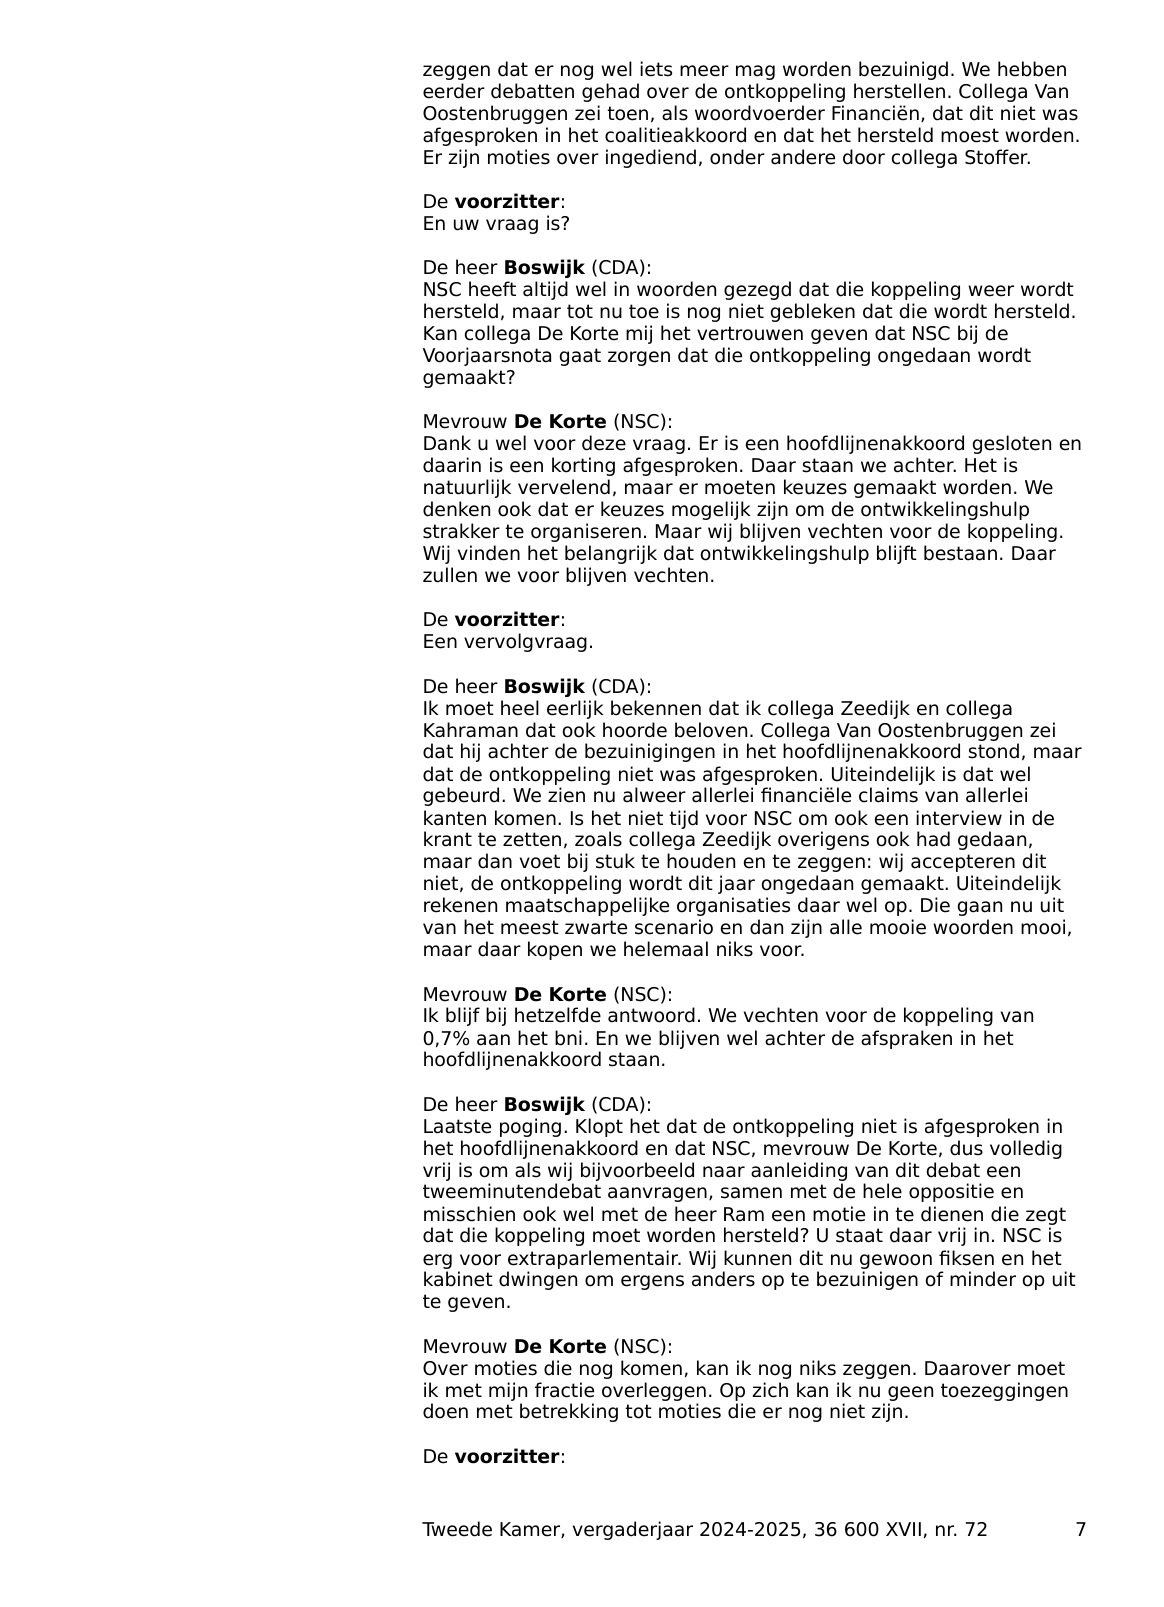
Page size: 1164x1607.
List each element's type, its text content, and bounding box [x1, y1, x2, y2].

text De heer Boswijk (CDA): [422, 676, 1087, 697]
text Laatste poging. Klopt het dat de ontkoppeling niet is afgesproken in het hoofdlijnenakkoord en dat NSC, mevrouw De Korte, dus volledig vrij is om als wij bijvoorbeeld naar aanleiding van dit debat een tweeminutendebat aanvragen, samen met de hele oppositie en misschien ook wel met de heer Ram een motie in te dienen die zegt dat die koppeling moet worden hersteld? U staat daar vrij in. NSC is erg voor extraparlementair. Wij kunnen dit nu gewoon fiksen en het kabinet dwingen om ergens anders op te bezuinigen of minder op uit te geven. [422, 1116, 1087, 1313]
text Een vervolgvraag. [422, 631, 1087, 653]
text De voorzitter: [422, 609, 1087, 631]
text Mevrouw De Korte (NSC): [422, 411, 1087, 433]
text De heer Boswijk (CDA): [422, 257, 1087, 279]
text Mevrouw De Korte (NSC): [422, 983, 1087, 1005]
text Mevrouw De Korte (NSC): [422, 1336, 1087, 1357]
text NSC heeft altijd wel in woorden gezegd dat die koppeling weer wordt hersteld, maar tot nu toe is nog niet gebleken dat die wordt hersteld. Kan collega De Korte mij het vertrouwen geven dat NSC bij de Voorjaarsnota gaat zorgen dat die ontkoppeling ongedaan wordt gemaakt? [422, 279, 1087, 389]
text De voorzitter: [422, 1446, 1087, 1468]
text De voorzitter: [422, 191, 1087, 213]
text Over moties die nog komen, kan ik nog niks zeggen. Daarover moet ik met mijn fractie overleggen. Op zich kan ik nu geen toezeggingen doen met betrekking tot moties die er nog niet zijn. [422, 1357, 1087, 1423]
text zeggen dat er nog wel iets meer mag worden bezuinigd. We hebben eerder debatten gehad over de ontkoppeling herstellen. Collega Van Oostenbruggen zei toen, als woordvoerder Financiën, dat dit niet was afgesproken in het coalitieakkoord en dat het hersteld moest worden. Er zijn moties over ingediend, onder andere door collega Stoffer. [422, 59, 1087, 169]
text Ik blijf bij hetzelfde antwoord. We vechten voor de koppeling van 0,7% aan het bni. En we blijven wel achter de afspraken in het hoofdlijnenakkoord staan. [422, 1005, 1087, 1071]
text Ik moet heel eerlijk bekennen dat ik collega Zeedijk en collega Kahraman dat ook hoorde beloven. Collega Van Oostenbruggen zei dat hij achter de bezuinigingen in het hoofdlijnenakkoord stond, maar dat de ontkoppeling niet was afgesproken. Uiteindelijk is dat wel gebeurd. We zien nu alweer allerlei financiële claims van allerlei kanten komen. Is het niet tijd voor NSC om ook een interview in de krant te zetten, zoals collega Zeedijk overigens ook had gedaan, maar dan voet bij stuk te houden en te zeggen: wij accepteren dit niet, de ontkoppeling wordt dit jaar ongedaan gemaakt. Uiteindelijk rekenen maatschappelijke organisaties daar wel op. Die gaan nu uit van het meest zwarte scenario en dan zijn alle mooie woorden mooi, maar daar kopen we helemaal niks voor. [422, 697, 1087, 961]
text Dank u wel voor deze vraag. Er is een hoofdlijnenakkoord gesloten en daarin is een korting afgesproken. Daar staan we achter. Het is natuurlijk vervelend, maar er moeten keuzes gemaakt worden. We denken ook dat er keuzes mogelijk zijn om de ontwikkelingshulp strakker te organiseren. Maar wij blijven vechten voor de koppeling. Wij vinden het belangrijk dat ontwikkelingshulp blijft bestaan. Daar zullen we voor blijven vechten. [422, 433, 1087, 587]
text En uw vraag is? [422, 213, 1087, 235]
text De heer Boswijk (CDA): [422, 1093, 1087, 1116]
